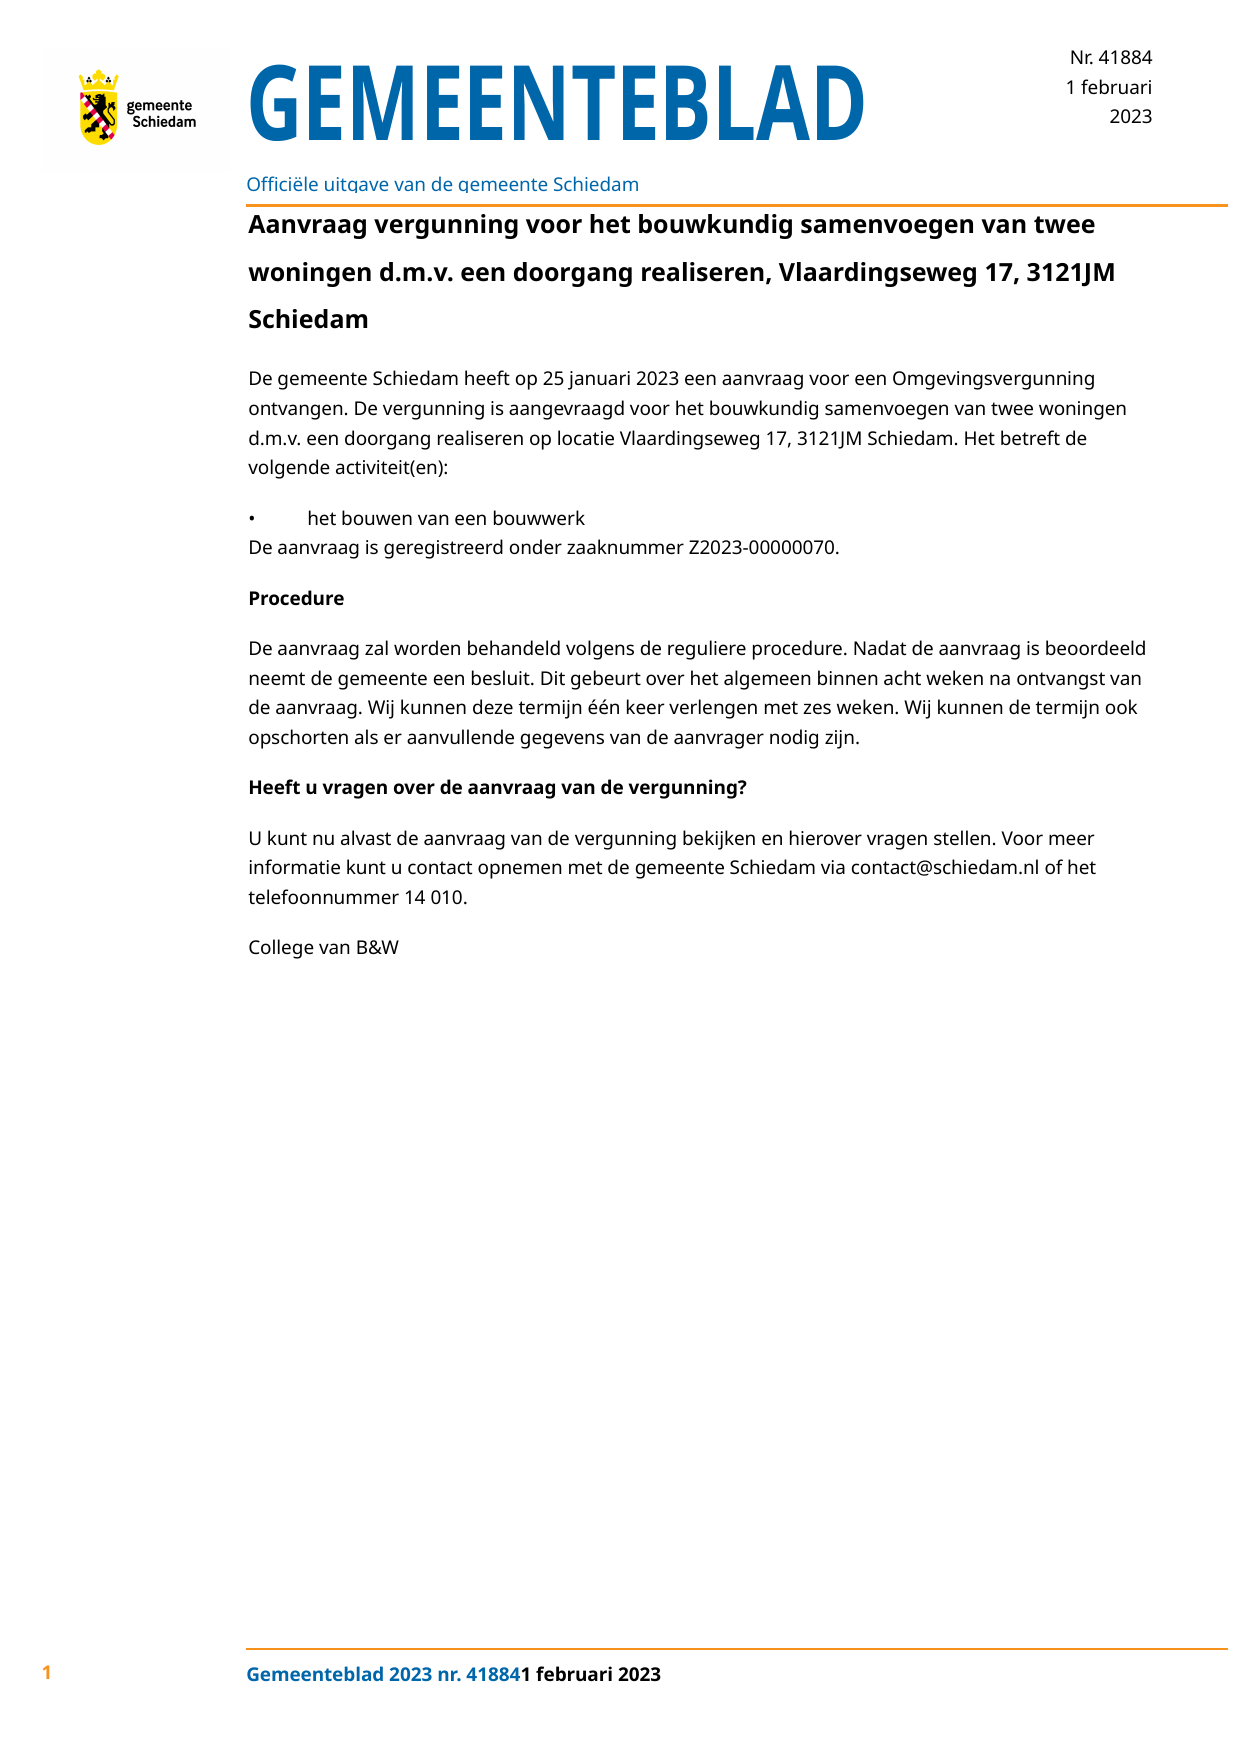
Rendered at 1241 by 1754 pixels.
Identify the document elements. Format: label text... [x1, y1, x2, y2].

text De aanvraag zal worden behandeld volgens de reguliere procedure. Nadat de aanvraag is beoordeeld neemt de gemeente een besluit. Dit gebeurt over het algemeen binnen acht weken na ontvangst van de aanvraag. Wij kunnen deze termijn één keer verlengen met zes weken. Wij kunnen de termijn ook opschorten als er aanvullende gegevens van de aanvrager nodig zijn. [248, 635, 1152, 749]
text De aanvraag is geregistreerd onder zaaknummer Z2023-00000070. [248, 534, 1152, 560]
text De gemeente Schiedam heeft op 25 januari 2023 een aanvraag voor een Omgevingsvergunning ontvangen. De vergunning is aangevraagd voor het bouwkundig samenvoegen van twee woningen d.m.v. een doorgang realiseren op locatie Vlaardingseweg 17, 3121JM Schiedam. Het betreft de volgende activiteit(en): [248, 366, 1152, 480]
picture [41, 47, 231, 172]
text Procedure [248, 585, 1152, 610]
text Aanvraag vergunning voor het bouwkundig samenvoegen van twee woningen d.m.v. een doorgang realiseren, Vlaardingseweg 17, 3121JM Schiedam [248, 207, 1152, 336]
text Heeft u vragen over de aanvraag van de vergunning? [248, 774, 1152, 800]
text College van B&W [248, 934, 1152, 960]
text U kunt nu alvast de aanvraag van de vergunning bekijken en hierover vragen stellen. Voor meer informatie kunt u contact opnemen met de gemeente Schiedam via contact@schiedam.nl of het telefoonnummer 14 010. [248, 825, 1152, 909]
list het bouwen van een bouwwerk [248, 505, 1152, 530]
